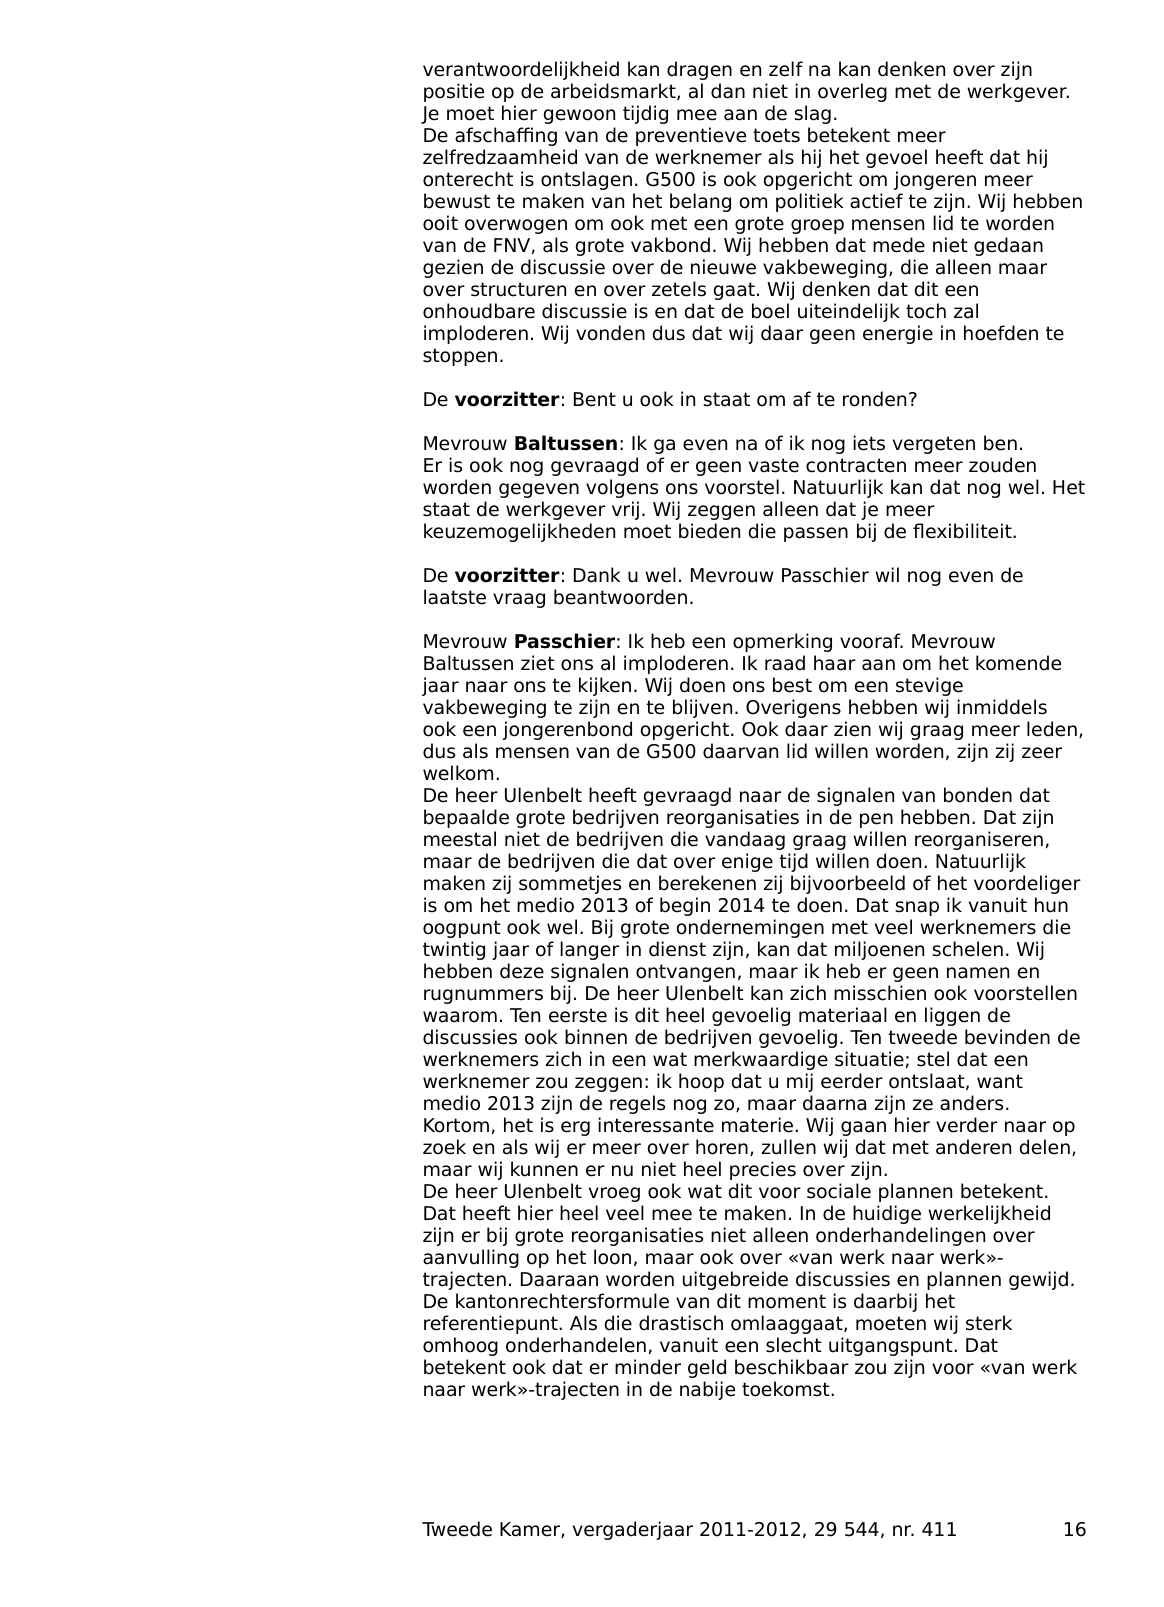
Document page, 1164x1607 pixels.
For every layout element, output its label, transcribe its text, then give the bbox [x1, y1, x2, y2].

text De afschaffing van de preventieve toets betekent meer zelfredzaamheid van de werknemer als hij het gevoel heeft dat hij onterecht is ontslagen. G500 is ook opgericht om jongeren meer bewust te maken van het belang om politiek actief te zijn. Wij hebben ooit overwogen om ook met een grote groep mensen lid te worden van de FNV, als grote vakbond. Wij hebben dat mede niet gedaan gezien de discussie over de nieuwe vakbeweging, die alleen maar over structuren en over zetels gaat. Wij denken dat dit een onhoudbare discussie is en dat de boel uiteindelijk toch zal imploderen. Wij vonden dus dat wij daar geen energie in hoefden te stoppen. [422, 125, 1087, 367]
text De voorzitter: Bent u ook in staat om af te ronden? [422, 389, 1087, 411]
text De heer Ulenbelt heeft gevraagd naar de signalen van bonden dat bepaalde grote bedrijven reorganisaties in de pen hebben. Dat zijn meestal niet de bedrijven die vandaag graag willen reorganiseren, maar de bedrijven die dat over enige tijd willen doen. Natuurlijk maken zij sommetjes en berekenen zij bijvoorbeeld of het voordeliger is om het medio 2013 of begin 2014 te doen. Dat snap ik vanuit hun oogpunt ook wel. Bij grote ondernemingen met veel werknemers die twintig jaar of langer in dienst zijn, kan dat miljoenen schelen. Wij hebben deze signalen ontvangen, maar ik heb er geen namen en rugnummers bij. De heer Ulenbelt kan zich misschien ook voorstellen waarom. Ten eerste is dit heel gevoelig materiaal en liggen de discussies ook binnen de bedrijven gevoelig. Ten tweede bevinden de werknemers zich in een wat merkwaardige situatie; stel dat een werknemer zou zeggen: ik hoop dat u mij eerder ontslaat, want medio 2013 zijn de regels nog zo, maar daarna zijn ze anders. Kortom, het is erg interessante materie. Wij gaan hier verder naar op zoek en als wij er meer over horen, zullen wij dat met anderen delen, maar wij kunnen er nu niet heel precies over zijn. [422, 785, 1087, 1181]
text Mevrouw Passchier: Ik heb een opmerking vooraf. Mevrouw Baltussen ziet ons al imploderen. Ik raad haar aan om het komende jaar naar ons te kijken. Wij doen ons best om een stevige vakbeweging te zijn en te blijven. Overigens hebben wij inmiddels ook een jongerenbond opgericht. Ook daar zien wij graag meer leden, dus als mensen van de G500 daarvan lid willen worden, zijn zij zeer welkom. [422, 631, 1087, 785]
text De voorzitter: Dank u wel. Mevrouw Passchier wil nog even de laatste vraag beantwoorden. [422, 565, 1087, 609]
text Er is ook nog gevraagd of er geen vaste contracten meer zouden worden gegeven volgens ons voorstel. Natuurlijk kan dat nog wel. Het staat de werkgever vrij. Wij zeggen alleen dat je meer keuzemogelijkheden moet bieden die passen bij de flexibiliteit. [422, 455, 1087, 543]
text Mevrouw Baltussen: Ik ga even na of ik nog iets vergeten ben. [422, 433, 1087, 455]
text De heer Ulenbelt vroeg ook wat dit voor sociale plannen betekent. Dat heeft hier heel veel mee te maken. In de huidige werkelijkheid zijn er bij grote reorganisaties niet alleen onderhandelingen over aanvulling op het loon, maar ook over «van werk naar werk»-trajecten. Daaraan worden uitgebreide discussies en plannen gewijd. De kantonrechtersformule van dit moment is daarbij het referentiepunt. Als die drastisch omlaaggaat, moeten wij sterk omhoog onderhandelen, vanuit een slecht uitgangspunt. Dat betekent ook dat er minder geld beschikbaar zou zijn voor «van werk naar werk»-trajecten in de nabije toekomst. [422, 1181, 1087, 1401]
text verantwoordelijkheid kan dragen en zelf na kan denken over zijn positie op de arbeidsmarkt, al dan niet in overleg met de werkgever. Je moet hier gewoon tijdig mee aan de slag. [422, 59, 1087, 125]
